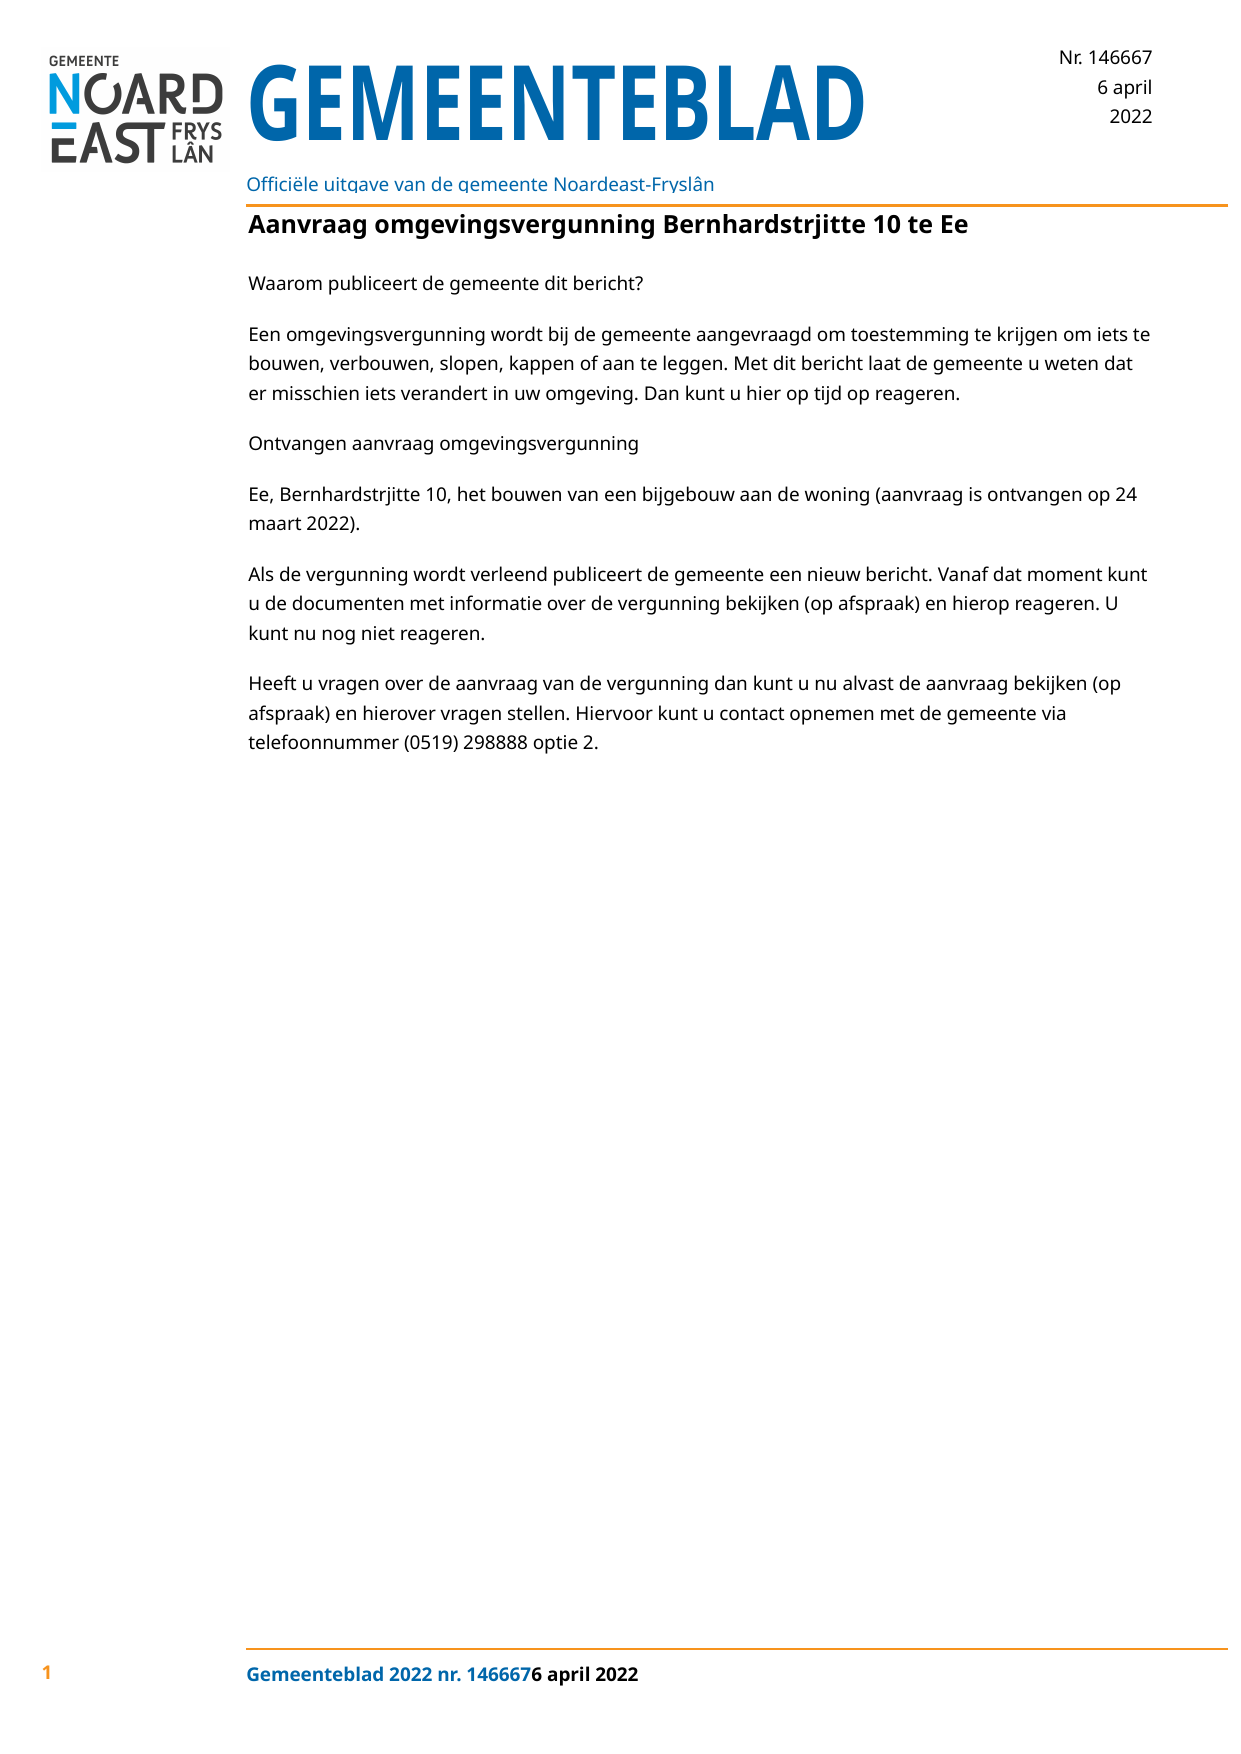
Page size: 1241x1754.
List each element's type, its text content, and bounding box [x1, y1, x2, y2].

picture [41, 47, 231, 172]
text Waarom publiceert de gemeente dit bericht? [248, 270, 1152, 296]
text Ontvangen aanvraag omgevingsvergunning [248, 430, 1152, 456]
text Aanvraag omgevingsvergunning Bernhardstrjitte 10 te Ee [248, 207, 1152, 241]
text Heeft u vragen over de aanvraag van de vergunning dan kunt u nu alvast de aanvraag bekijken (op afspraak) en hierover vragen stellen. Hiervoor kunt u contact opnemen met de gemeente via telefoonnummer (0519) 298888 optie 2. [248, 670, 1152, 755]
text Als de vergunning wordt verleend publiceert de gemeente een nieuw bericht. Vanaf dat moment kunt u de documenten met informatie over de vergunning bekijken (op afspraak) en hierop reageren. U kunt nu nog niet reageren. [248, 561, 1152, 646]
text Een omgevingsvergunning wordt bij de gemeente aangevraagd om toestemming te krijgen om iets te bouwen, verbouwen, slopen, kappen of aan te leggen. Met dit bericht laat de gemeente u weten dat er misschien iets verandert in uw omgeving. Dan kunt u hier op tijd op reageren. [248, 321, 1152, 406]
text Ee, Bernhardstrjitte 10, het bouwen van een bijgebouw aan de woning (aanvraag is ontvangen op 24 maart 2022). [248, 481, 1152, 536]
